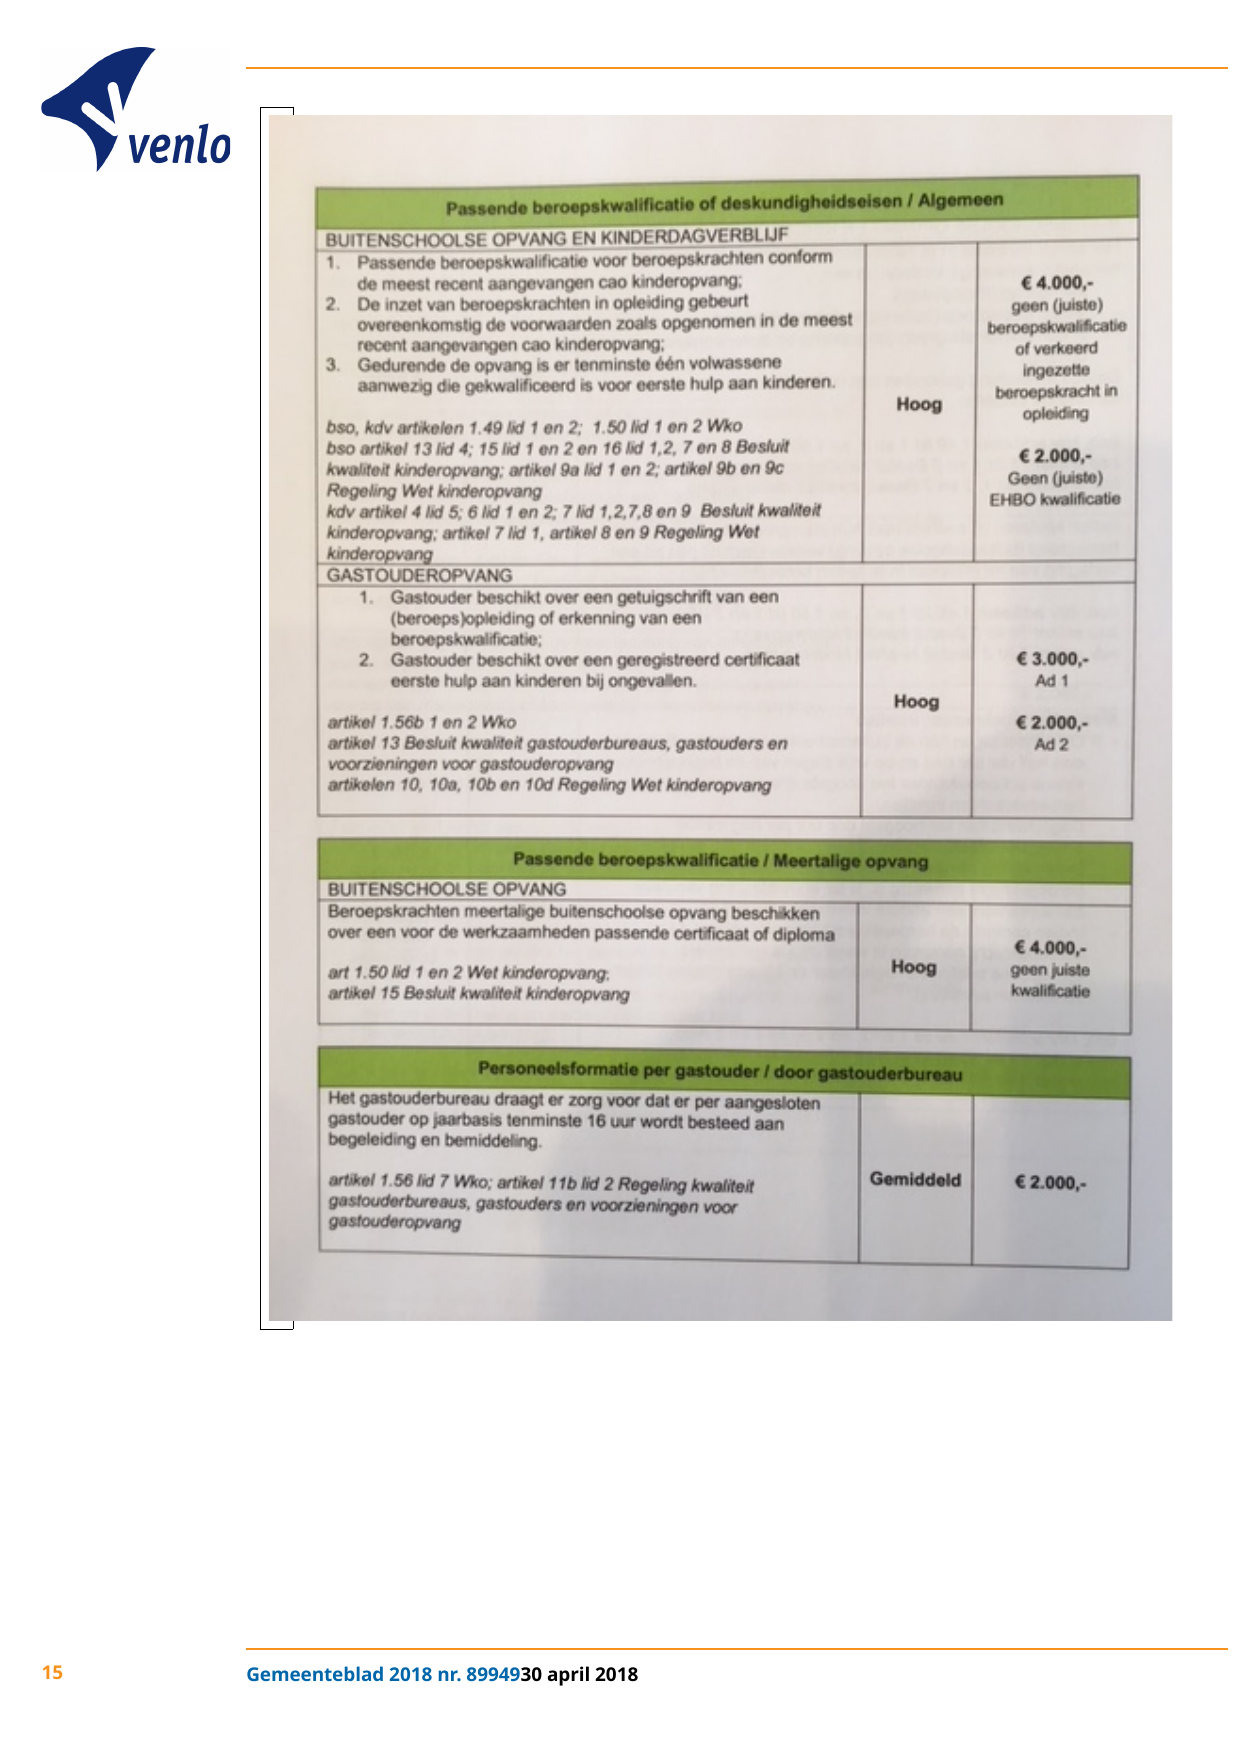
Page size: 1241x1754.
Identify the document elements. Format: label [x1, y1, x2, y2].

picture [41, 47, 231, 172]
picture [268, 115, 1173, 1321]
